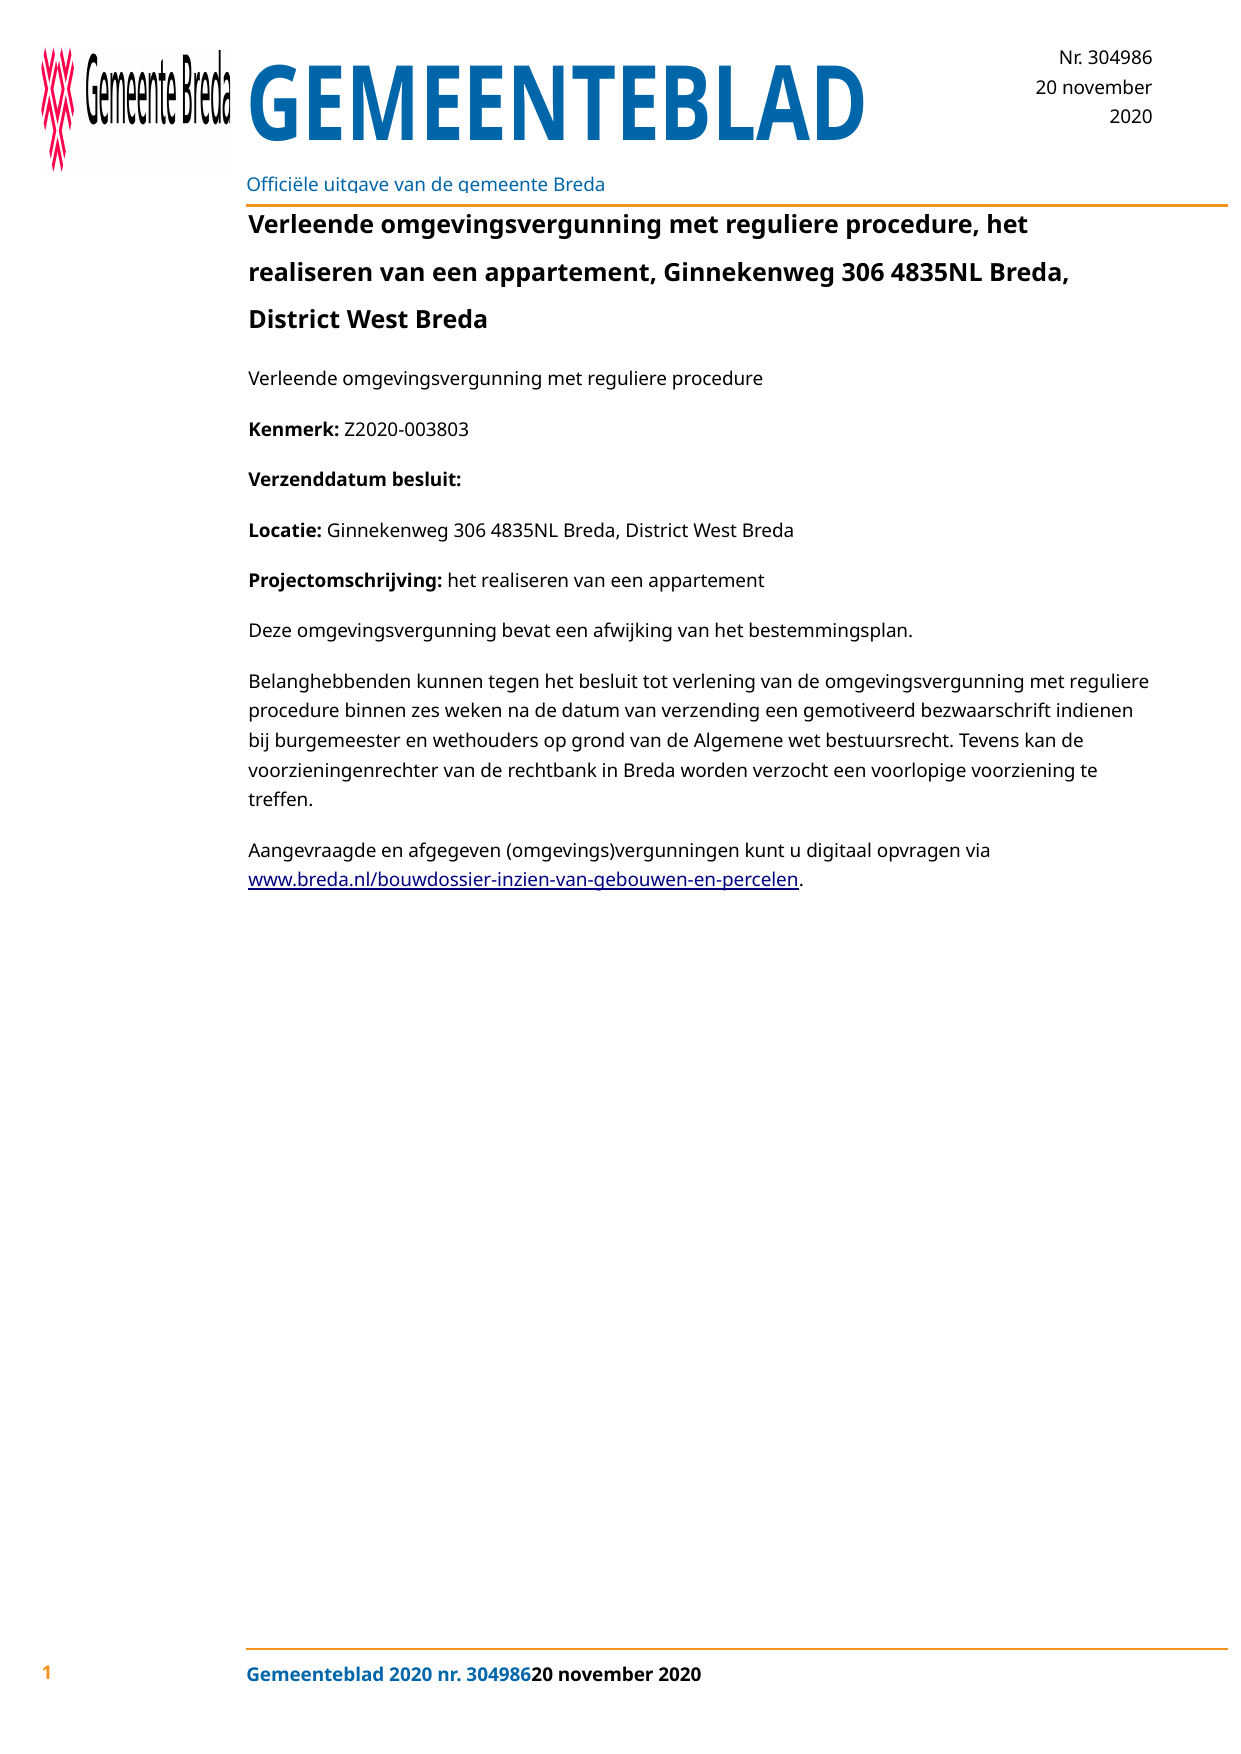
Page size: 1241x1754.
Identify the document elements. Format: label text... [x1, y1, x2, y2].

text Deze omgevingsvergunning bevat een afwijking van het bestemmingsplan. [248, 618, 1152, 643]
text Verzenddatum besluit: [248, 466, 1152, 492]
text Aangevraagde en afgegeven (omgevings)vergunningen kunt u digitaal opvragen via www.breda.nl/bouwdossier-inzien-van-gebouwen-en-percelen. [248, 837, 1152, 892]
text Kenmerk: Z2020-003803 [248, 416, 1152, 442]
text Verleende omgevingsvergunning met reguliere procedure, het realiseren van een appartement, Ginnekenweg 306 4835NL Breda, District West Breda [248, 207, 1152, 336]
text Projectomschrijving: het realiseren van een appartement [248, 567, 1152, 593]
text Verleende omgevingsvergunning met reguliere procedure [248, 366, 1152, 391]
text Locatie: Ginnekenweg 306 4835NL Breda, District West Breda [248, 517, 1152, 542]
text Belanghebbenden kunnen tegen het besluit tot verlening van de omgevingsvergunning met reguliere procedure binnen zes weken na de datum van verzending een gemotiveerd bezwaarschrift indienen bij burgemeester en wethouders op grond van de Algemene wet bestuursrecht. Tevens kan de voorzieningenrechter van de rechtbank in Breda worden verzocht een voorlopige voorziening te treffen. [248, 668, 1152, 812]
picture [41, 47, 231, 172]
